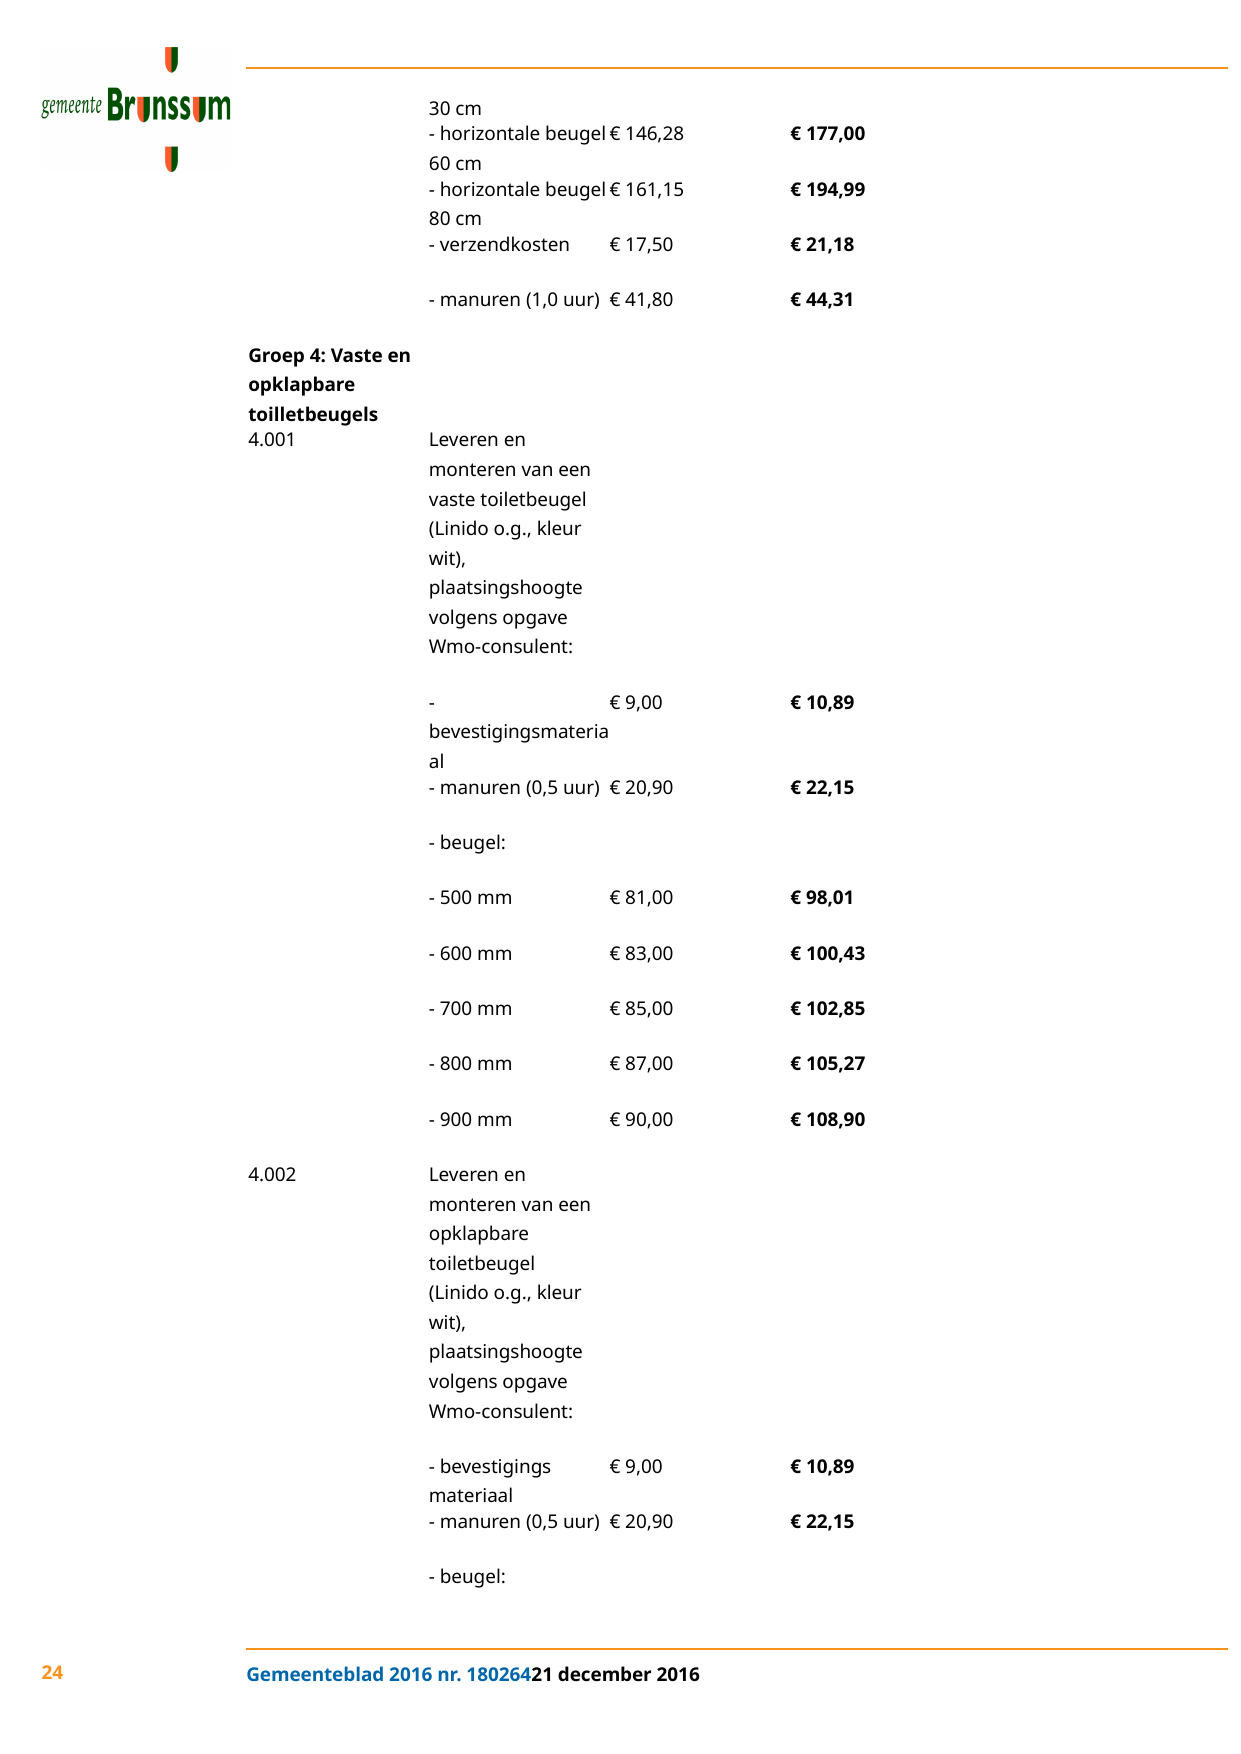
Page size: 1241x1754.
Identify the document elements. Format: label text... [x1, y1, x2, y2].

table_cell € 9,00 [609, 689, 790, 774]
table_cell - 500 mm [429, 885, 609, 940]
table_cell [248, 829, 429, 884]
table_cell [609, 427, 790, 689]
table_cell [609, 1564, 790, 1589]
table_cell [971, 1051, 1152, 1106]
table_cell [971, 231, 1152, 286]
table_cell € 90,00 [609, 1106, 790, 1161]
table_cell [790, 1564, 971, 1589]
table_cell [971, 427, 1152, 689]
table_cell Groep 4: Vaste en opklapbare toilletbeugels [248, 342, 429, 427]
table_cell € 105,27 [790, 1051, 971, 1106]
table_cell - 600 mm [429, 940, 609, 995]
table_cell [971, 940, 1152, 995]
table_cell Leveren en monteren van een vaste toiletbeugel (Linido o.g., kleur wit), plaatsingshoogte volgens opgave Wmo-consulent: [429, 427, 609, 689]
table_cell [790, 829, 971, 884]
table_cell - bevestigingsmateriaal [429, 689, 609, 774]
table_cell [971, 689, 1152, 774]
table_cell [971, 121, 1152, 176]
table_cell [971, 1453, 1152, 1508]
table_cell [609, 95, 790, 121]
table_cell [248, 231, 429, 286]
table_cell [971, 1106, 1152, 1161]
table_cell - manuren (0,5 uur) [429, 774, 609, 829]
table_cell € 83,00 [609, 940, 790, 995]
table_cell [609, 829, 790, 884]
table_cell [790, 427, 971, 689]
table_cell - 900 mm [429, 1106, 609, 1161]
table_cell € 10,89 [790, 1453, 971, 1508]
table_cell [248, 1106, 429, 1161]
table_cell € 177,00 [790, 121, 971, 176]
table_cell - manuren (1,0 uur) [429, 286, 609, 342]
table_cell € 21,18 [790, 231, 971, 286]
table_cell Leveren en monteren van een opklapbare toiletbeugel (Linido o.g., kleur wit), plaatsingshoogte volgens opgave Wmo-consulent: [429, 1161, 609, 1453]
table_cell - horizontale beugel 80 cm [429, 176, 609, 231]
table_cell [248, 121, 429, 176]
table_cell € 146,28 [609, 121, 790, 176]
table_cell € 161,15 [609, 176, 790, 231]
table_cell [971, 1161, 1152, 1453]
table_cell [248, 286, 429, 342]
table_cell - beugel: [429, 829, 609, 884]
table_cell - 800 mm [429, 1051, 609, 1106]
table_cell [971, 885, 1152, 940]
table_cell [790, 1161, 971, 1453]
table_cell [248, 1564, 429, 1589]
table_cell € 85,00 [609, 995, 790, 1051]
table_cell € 10,89 [790, 689, 971, 774]
table_cell [971, 1509, 1152, 1564]
table_cell € 108,90 [790, 1106, 971, 1161]
table_cell [248, 689, 429, 774]
table_cell [248, 940, 429, 995]
table_cell € 22,15 [790, 1509, 971, 1564]
table_cell [971, 774, 1152, 829]
table_cell € 81,00 [609, 885, 790, 940]
table_cell € 87,00 [609, 1051, 790, 1106]
table_cell - manuren (0,5 uur) [429, 1509, 609, 1564]
table_cell [248, 774, 429, 829]
table_cell - beugel: [429, 1564, 609, 1589]
table_cell [971, 286, 1152, 342]
table_cell 30 cm [429, 95, 609, 121]
table_cell [248, 176, 429, 231]
table_cell € 22,15 [790, 774, 971, 829]
table_cell - 700 mm [429, 995, 609, 1051]
picture [41, 47, 231, 172]
table_cell - horizontale beugel 60 cm [429, 121, 609, 176]
table_cell € 9,00 [609, 1453, 790, 1508]
table_cell € 194,99 [790, 176, 971, 231]
table_cell 4.001 [248, 427, 429, 689]
table_cell [248, 1509, 429, 1564]
table_cell € 41,80 [609, 286, 790, 342]
table_cell € 44,31 [790, 286, 971, 342]
table_cell [248, 1453, 429, 1508]
table_cell [971, 995, 1152, 1051]
table_cell 4.002 [248, 1161, 429, 1453]
table_cell € 20,90 [609, 1509, 790, 1564]
table_cell € 17,50 [609, 231, 790, 286]
table_cell [609, 1161, 790, 1453]
table_cell € 20,90 [609, 774, 790, 829]
table_cell - verzendkosten [429, 231, 609, 286]
table_cell [248, 1051, 429, 1106]
table_cell - bevestigings materiaal [429, 1453, 609, 1508]
table_cell € 98,01 [790, 885, 971, 940]
table_cell € 100,43 [790, 940, 971, 995]
table_cell [248, 885, 429, 940]
table_cell € 102,85 [790, 995, 971, 1051]
table_cell [971, 1564, 1152, 1589]
table_cell [971, 829, 1152, 884]
table_cell [971, 95, 1152, 121]
table_cell [248, 95, 429, 121]
table_cell [248, 995, 429, 1051]
table_cell [971, 176, 1152, 231]
table_cell [790, 95, 971, 121]
